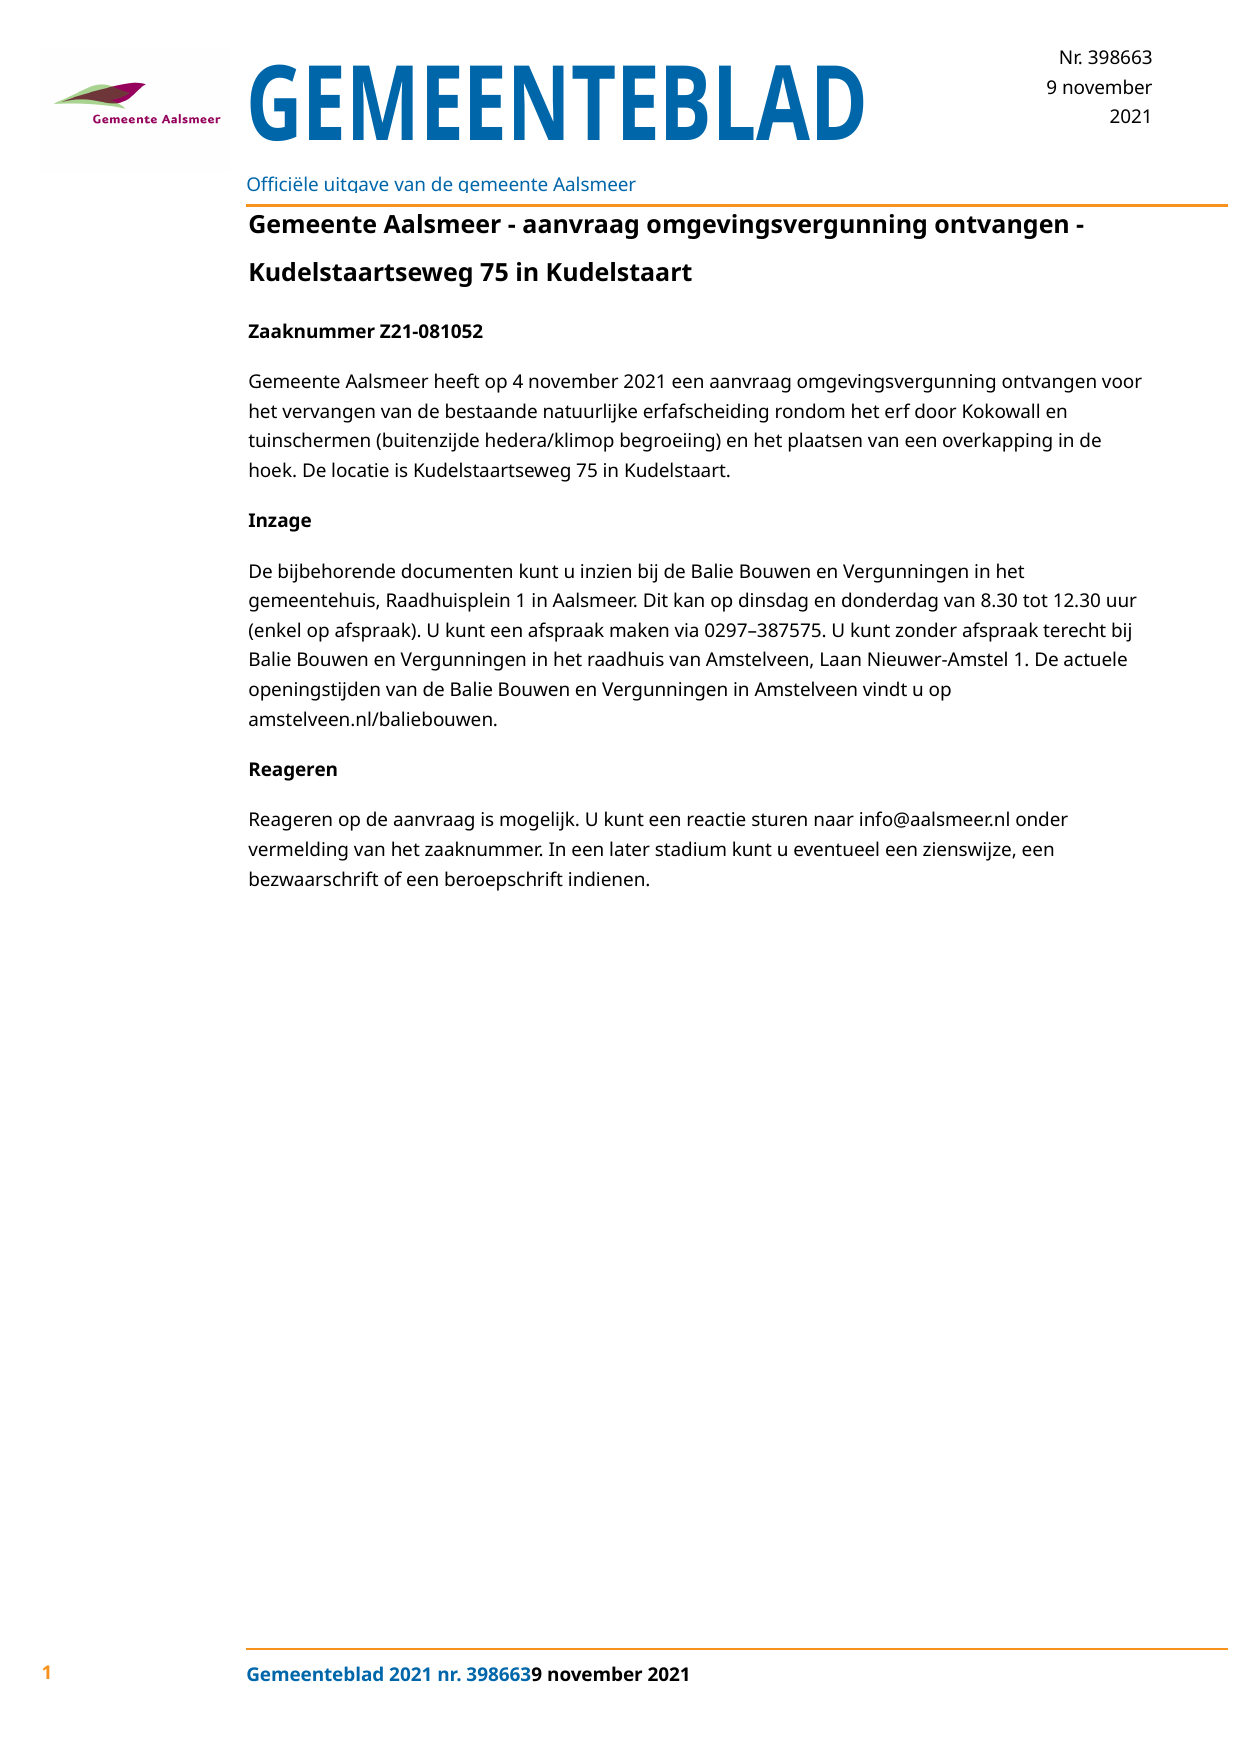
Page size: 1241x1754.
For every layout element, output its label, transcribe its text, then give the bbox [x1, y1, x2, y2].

text Reageren op de aanvraag is mogelijk. U kunt een reactie sturen naar info@aalsmeer.nl onder vermelding van het zaaknummer. In een later stadium kunt u eventueel een zienswijze, een bezwaarschrift of een beroepschrift indienen. [248, 807, 1152, 892]
text De bijbehorende documenten kunt u inzien bij de Balie Bouwen en Vergunningen in het gemeentehuis, Raadhuisplein 1 in Aalsmeer. Dit kan op dinsdag en donderdag van 8.30 tot 12.30 uur (enkel op afspraak). U kunt een afspraak maken via 0297–387575. U kunt zonder afspraak terecht bij Balie Bouwen en Vergunningen in het raadhuis van Amstelveen, Laan Nieuwer-Amstel 1. De actuele openingstijden van de Balie Bouwen en Vergunningen in Amstelveen vindt u op amstelveen.nl/baliebouwen. [248, 558, 1152, 732]
text Gemeente Aalsmeer heeft op 4 november 2021 een aanvraag omgevingsvergunning ontvangen voor het vervangen van de bestaande natuurlijke erfafscheiding rondom het erf door Kokowall en tuinschermen (buitenzijde hedera/klimop begroeiing) en het plaatsen van een overkapping in de hoek. De locatie is Kudelstaartseweg 75 in Kudelstaart. [248, 368, 1152, 483]
picture [41, 47, 231, 172]
text Zaaknummer Z21-081052 [248, 318, 1152, 344]
text Inzage [248, 507, 1152, 533]
text Gemeente Aalsmeer - aanvraag omgevingsvergunning ontvangen - Kudelstaartseweg 75 in Kudelstaart [248, 207, 1152, 288]
text Reageren [248, 756, 1152, 782]
